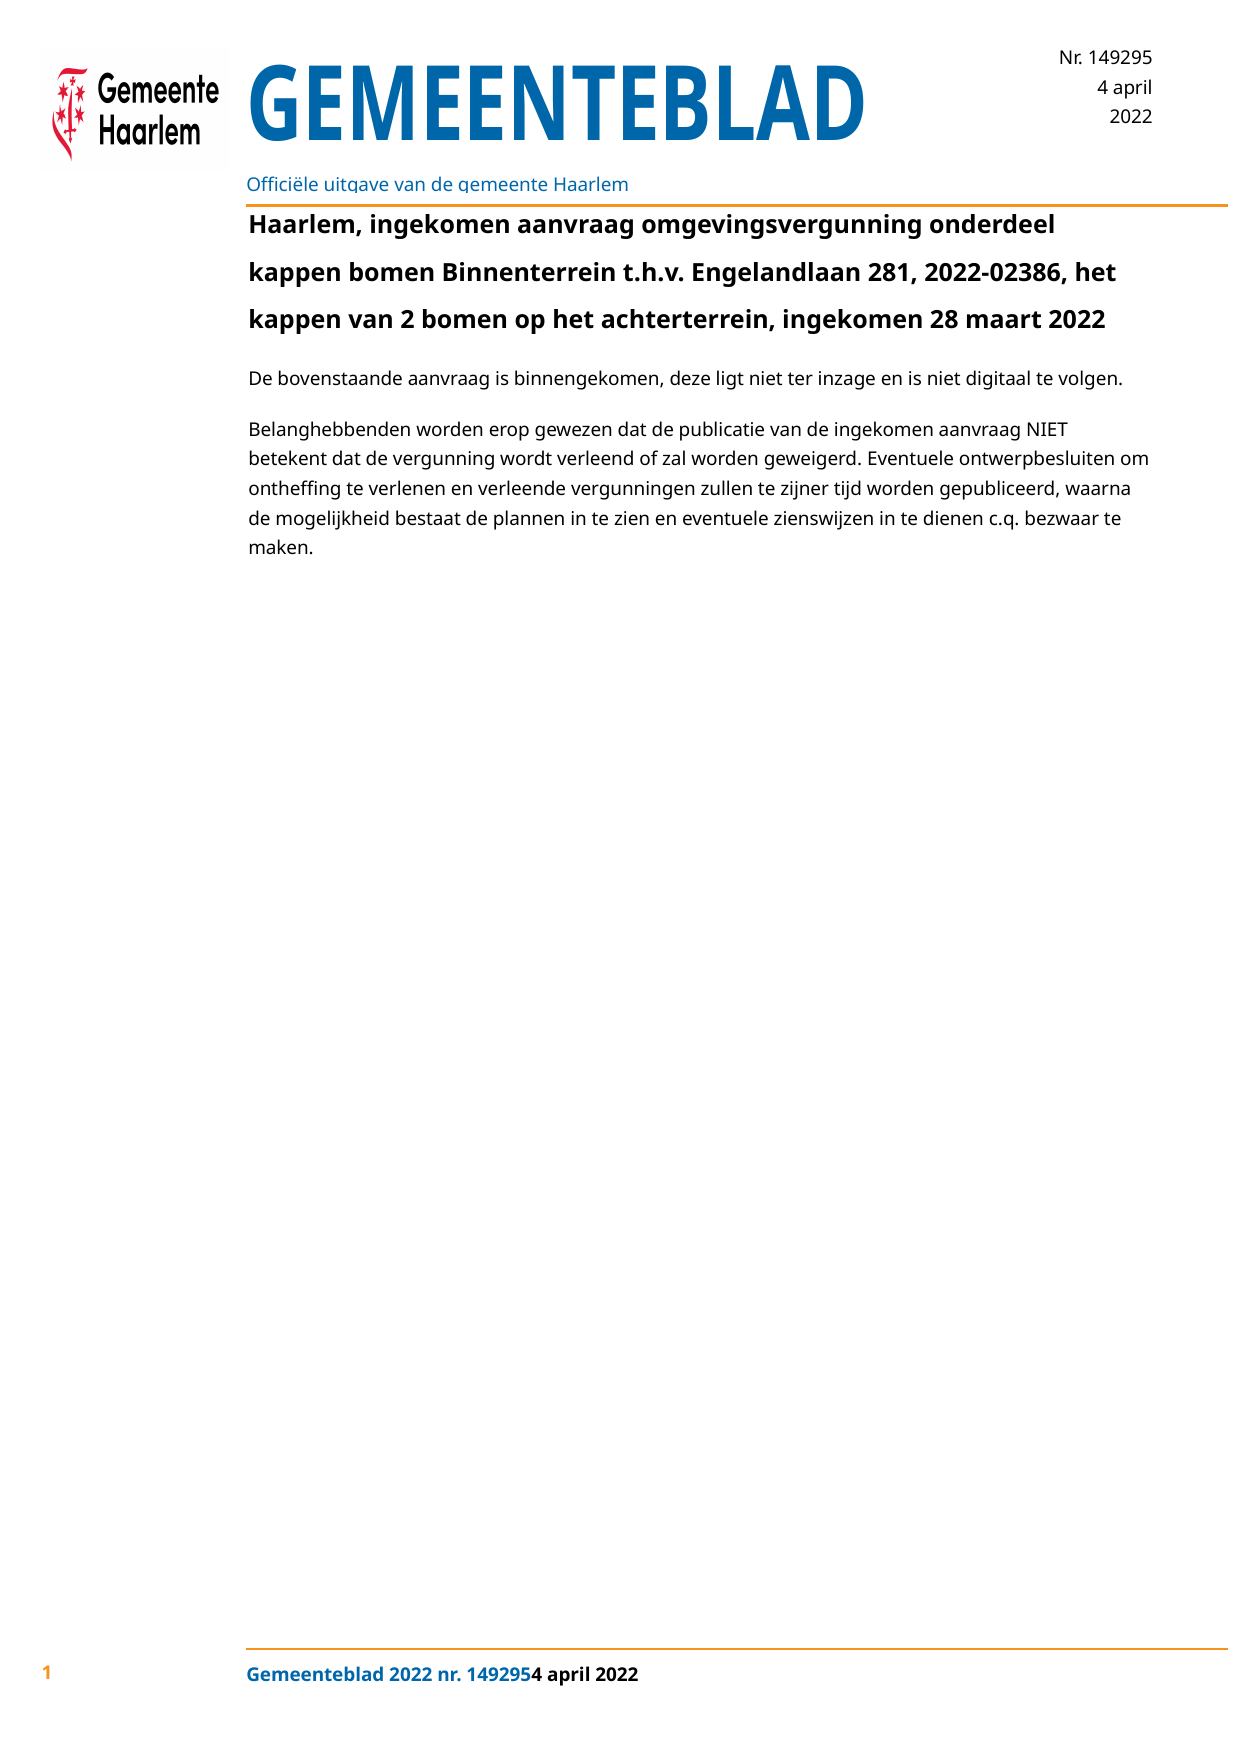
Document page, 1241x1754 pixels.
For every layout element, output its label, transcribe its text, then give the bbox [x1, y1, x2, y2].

text De bovenstaande aanvraag is binnengekomen, deze ligt niet ter inzage en is niet digitaal te volgen. [248, 366, 1152, 391]
picture [41, 47, 231, 172]
text Haarlem, ingekomen aanvraag omgevingsvergunning onderdeel kappen bomen Binnenterrein t.h.v. Engelandlaan 281, 2022-02386, het kappen van 2 bomen op het achterterrein, ingekomen 28 maart 2022 [248, 207, 1152, 336]
text Belanghebbenden worden erop gewezen dat de publicatie van de ingekomen aanvraag NIET betekent dat de vergunning wordt verleend of zal worden geweigerd. Eventuele ontwerpbesluiten om ontheffing te verlenen en verleende vergunningen zullen te zijner tijd worden gepubliceerd, waarna de mogelijkheid bestaat de plannen in te zien en eventuele zienswijzen in te dienen c.q. bezwaar te maken. [248, 416, 1152, 560]
